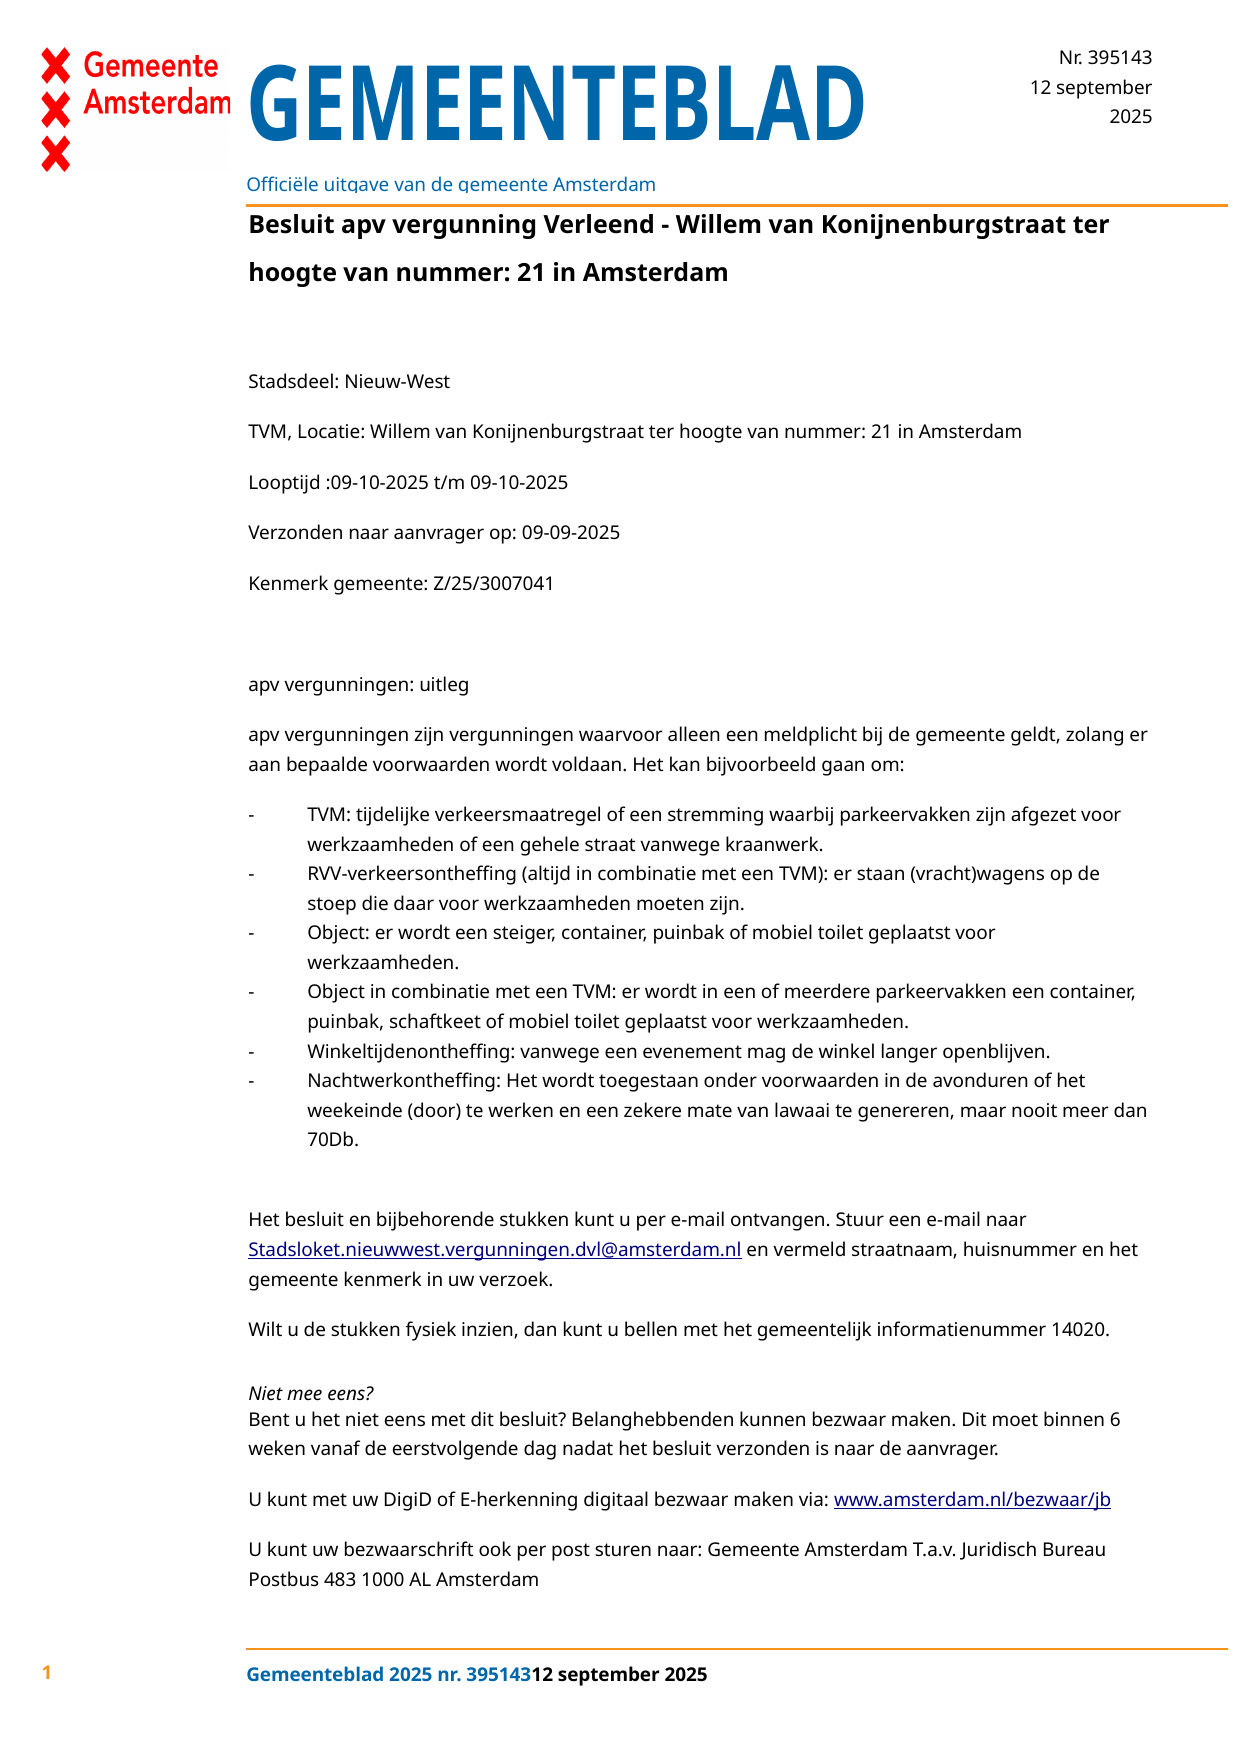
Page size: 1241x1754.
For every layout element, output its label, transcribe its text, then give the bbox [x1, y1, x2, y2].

text U kunt met uw DigiD of E-herkenning digitaal bezwaar maken via: www.amsterdam.nl/bezwaar/jb [248, 1486, 1152, 1512]
list TVM: tijdelijke verkeersmaatregel of een stremming waarbij parkeervakken zijn afgezet voor werkzaamheden of een gehele straat vanwege kraanwerk. [248, 801, 1152, 857]
list Object: er wordt een steiger, container, puinbak of mobiel toilet geplaatst voor werkzaamheden. [248, 919, 1152, 975]
text U kunt uw bezwaarschrift ook per post sturen naar: Gemeente Amsterdam T.a.v. Juridisch Bureau Postbus 483 1000 AL Amsterdam [248, 1536, 1152, 1592]
text Kenmerk gemeente: Z/25/3007041 [248, 570, 1152, 596]
text apv vergunningen zijn vergunningen waarvoor alleen een meldplicht bij de gemeente geldt, zolang er aan bepaalde voorwaarden wordt voldaan. Het kan bijvoorbeeld gaan om: [248, 721, 1152, 777]
text apv vergunningen: uitleg [248, 671, 1152, 697]
text Bent u het niet eens met dit besluit? Belanghebbenden kunnen bezwaar maken. Dit moet binnen 6 weken vanaf de eerstvolgende dag nadat het besluit verzonden is naar de aanvrager. [248, 1406, 1152, 1461]
text Stadsdeel: Nieuw-West [248, 368, 1152, 394]
text Looptijd :09-10-2025 t/m 09-10-2025 [248, 469, 1152, 495]
text Niet mee eens? [248, 1380, 1152, 1406]
text Verzonden naar aanvrager op: 09-09-2025 [248, 519, 1152, 545]
list Object in combinatie met een TVM: er wordt in een of meerdere parkeervakken een container, puinbak, schaftkeet of mobiel toilet geplaatst voor werkzaamheden. [248, 979, 1152, 1034]
text TVM, Locatie: Willem van Konijnenburgstraat ter hoogte van nummer: 21 in Amsterdam [248, 419, 1152, 444]
list Nachtwerkontheffing: Het wordt toegestaan onder voorwaarden in de avonduren of het weekeinde (door) te werken en een zekere mate van lawaai te genereren, maar nooit meer dan 70Db. [248, 1067, 1152, 1152]
text Wilt u de stukken fysiek inzien, dan kunt u bellen met het gemeentelijk informatienummer 14020. [248, 1316, 1152, 1342]
text Besluit apv vergunning Verleend - Willem van Konijnenburgstraat ter hoogte van nummer: 21 in Amsterdam [248, 207, 1152, 288]
list RVV-verkeersontheffing (altijd in combinatie met een TVM): er staan (vracht)wagens op de stoep die daar voor werkzaamheden moeten zijn. [248, 860, 1152, 916]
list Winkeltijdenontheffing: vanwege een evenement mag de winkel langer openblijven. [248, 1038, 1152, 1064]
text Het besluit en bijbehorende stukken kunt u per e-mail ontvangen. Stuur een e-mail naar Stadsloket.nieuwwest.vergunningen.dvl@amsterdam.nl en vermeld straatnaam, huisnummer en het gemeente kenmerk in uw verzoek. [248, 1207, 1152, 1292]
picture [41, 47, 231, 172]
